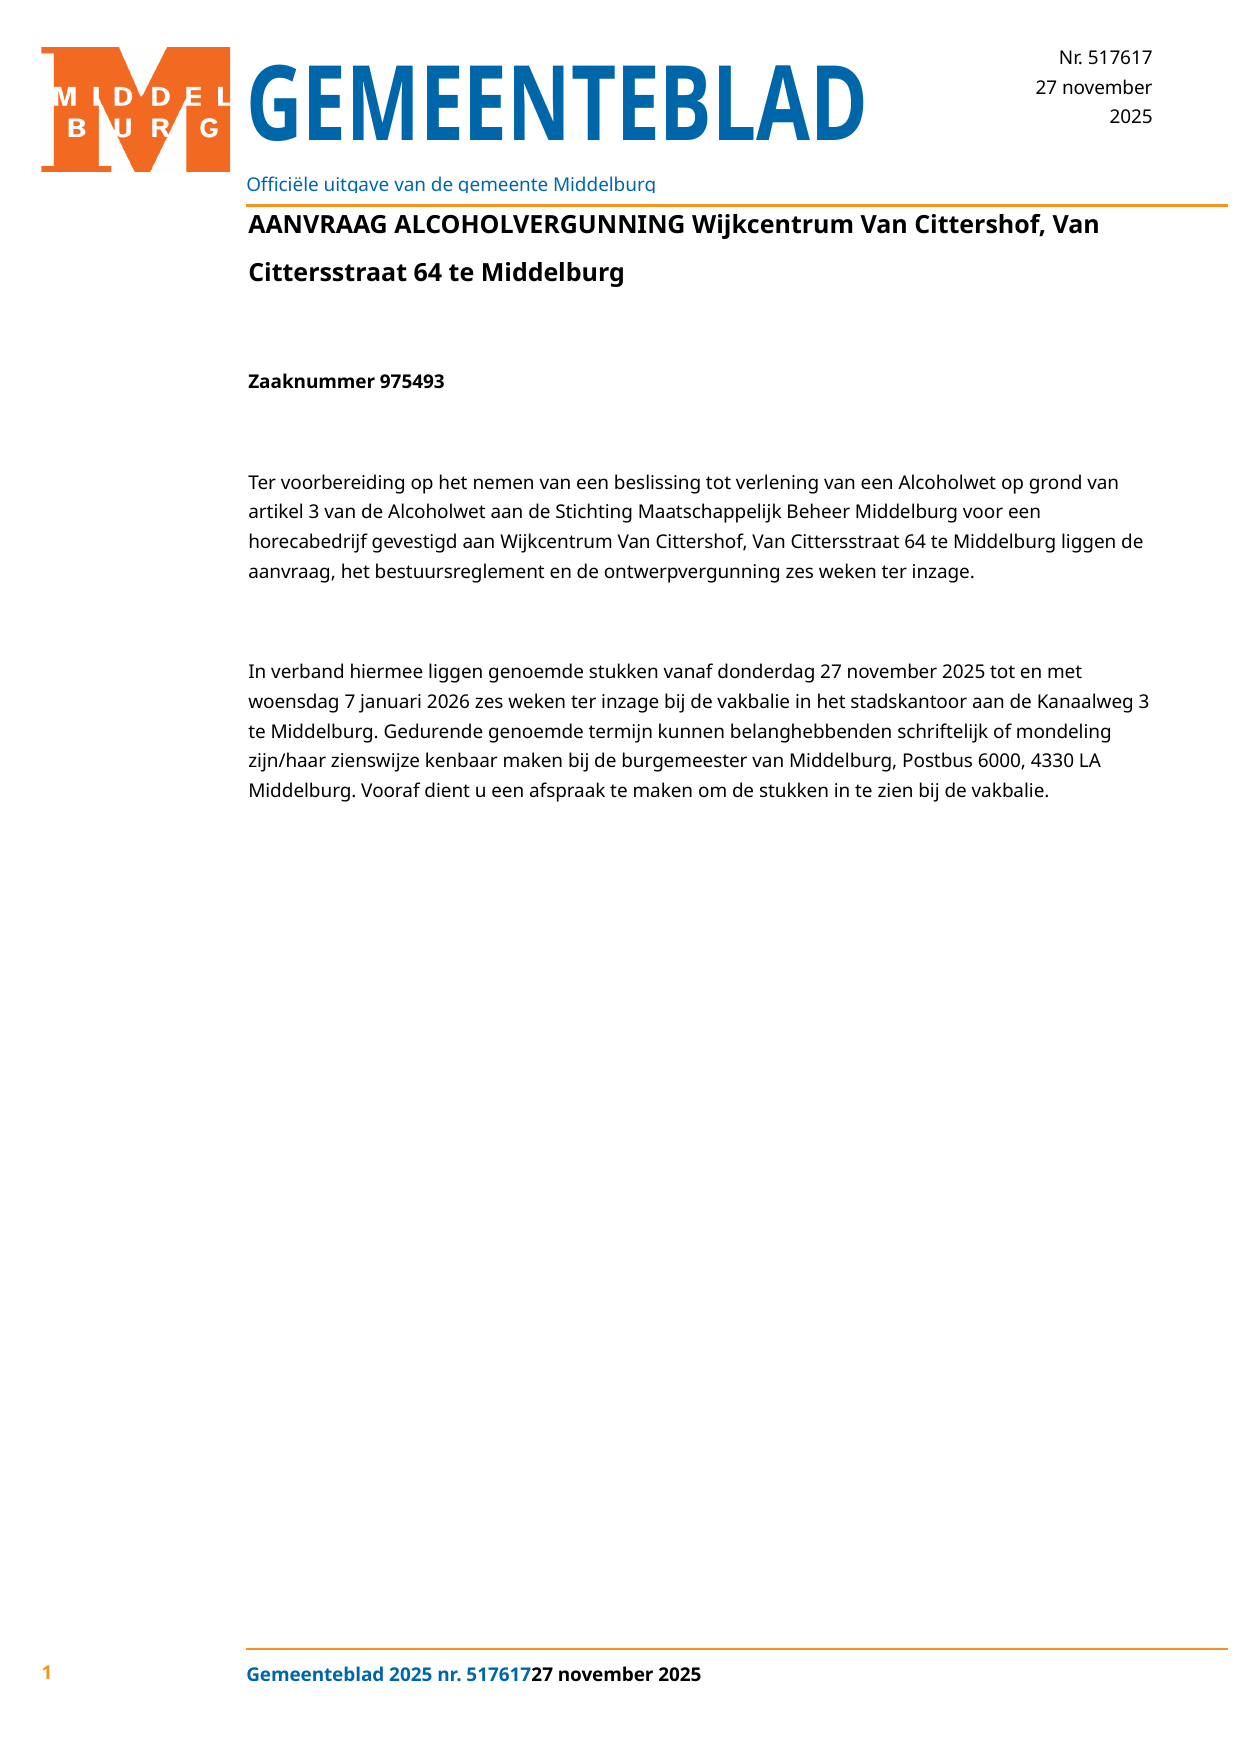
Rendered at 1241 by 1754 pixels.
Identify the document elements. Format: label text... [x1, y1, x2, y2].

picture [41, 47, 231, 172]
text In verband hiermee liggen genoemde stukken vanaf donderdag 27 november 2025 tot en met woensdag 7 januari 2026 zes weken ter inzage bij de vakbalie in het stadskantoor aan de Kanaalweg 3 te Middelburg. Gedurende genoemde termijn kunnen belanghebbenden schriftelijk of mondeling zijn/haar zienswijze kenbaar maken bij de burgemeester van Middelburg, Postbus 6000, 4330 LA Middelburg. Vooraf dient u een afspraak te maken om de stukken in te zien bij de vakbalie. [248, 659, 1152, 803]
text AANVRAAG ALCOHOLVERGUNNING Wijkcentrum Van Cittershof, Van Cittersstraat 64 te Middelburg [248, 207, 1152, 288]
text Ter voorbereiding op het nemen van een beslissing tot verlening van een Alcoholwet op grond van artikel 3 van de Alcoholwet aan de Stichting Maatschappelijk Beheer Middelburg voor een horecabedrijf gevestigd aan Wijkcentrum Van Cittershof, Van Cittersstraat 64 te Middelburg liggen de aanvraag, het bestuursreglement en de ontwerpvergunning zes weken ter inzage. [248, 469, 1152, 584]
text Zaaknummer 975493 [248, 368, 1152, 394]
